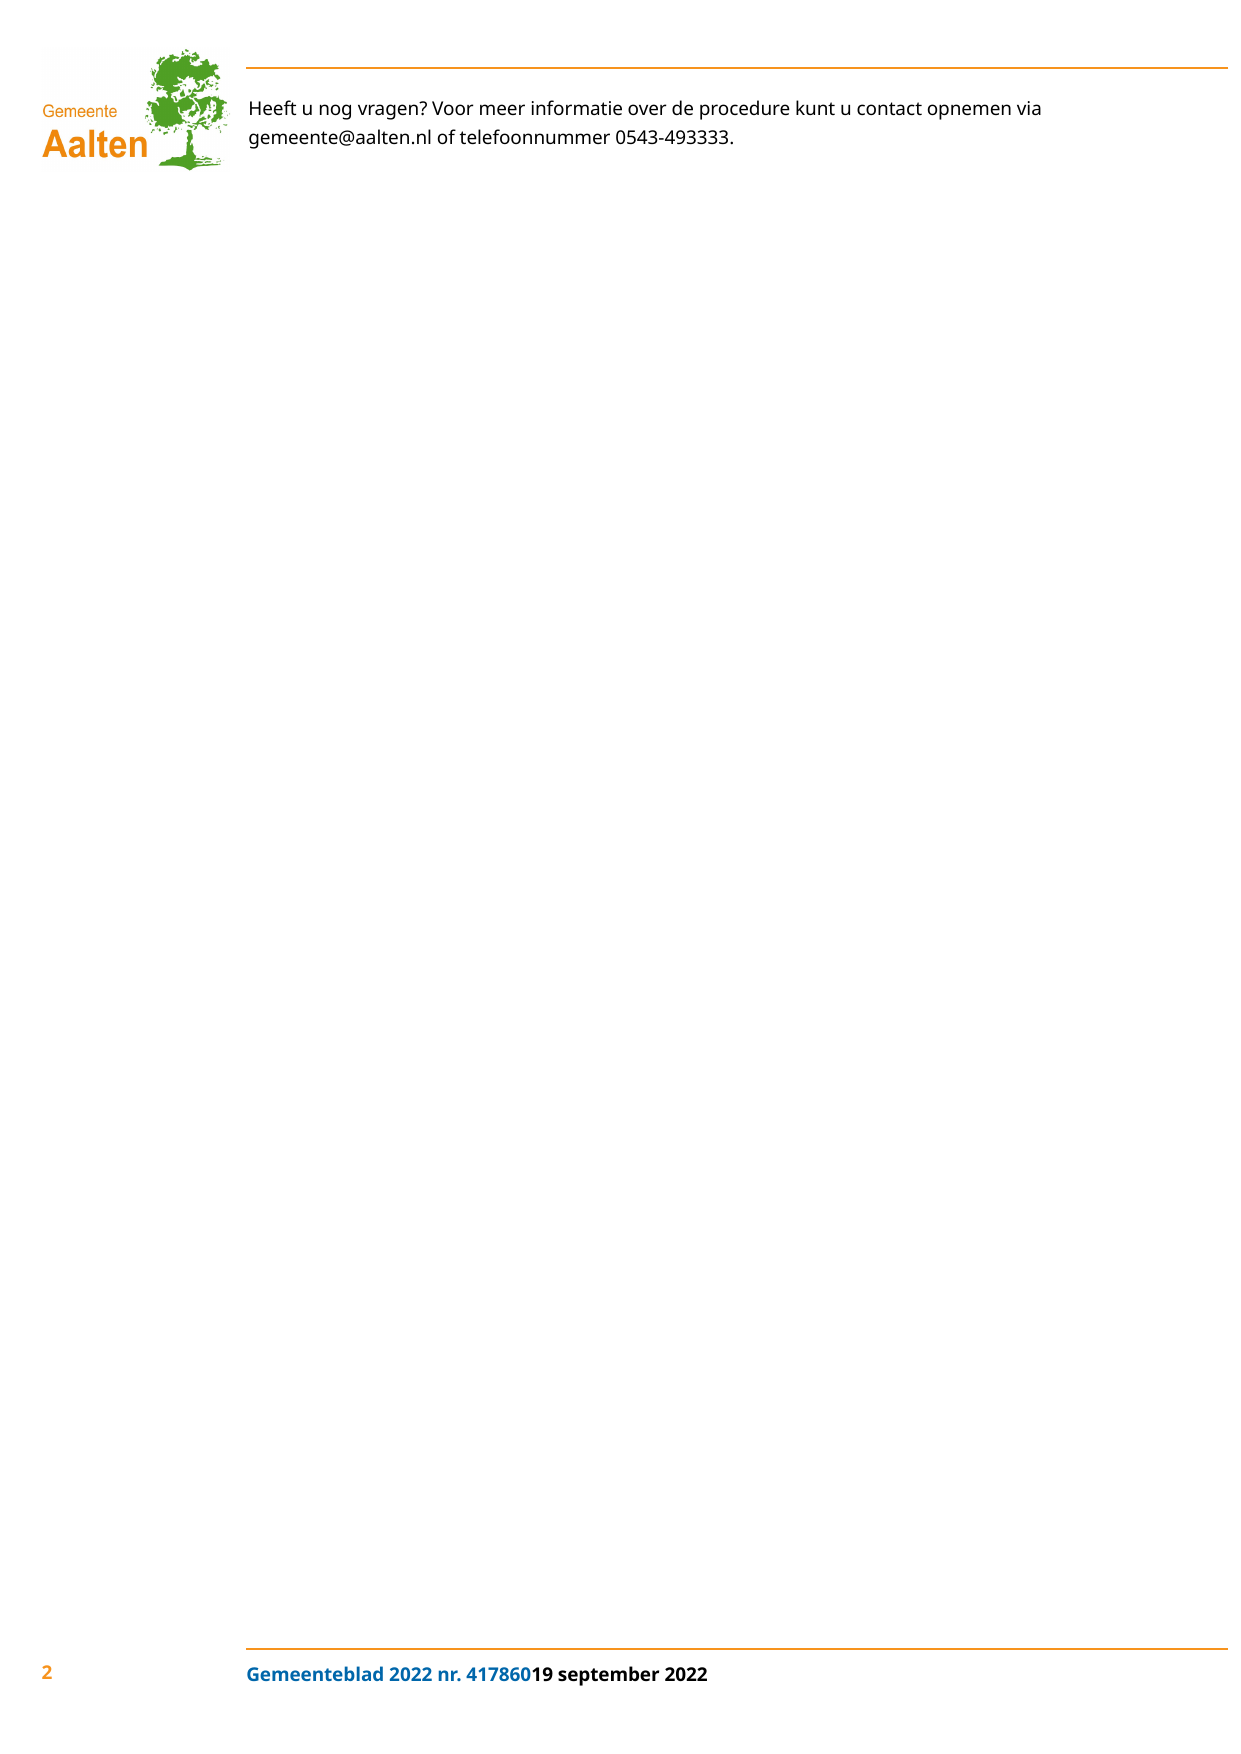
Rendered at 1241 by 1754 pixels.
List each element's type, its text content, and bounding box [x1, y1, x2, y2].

picture [41, 47, 231, 172]
text Heeft u nog vragen? Voor meer informatie over de procedure kunt u contact opnemen via gemeente@aalten.nl of telefoonnummer 0543-493333. [248, 95, 1152, 150]
